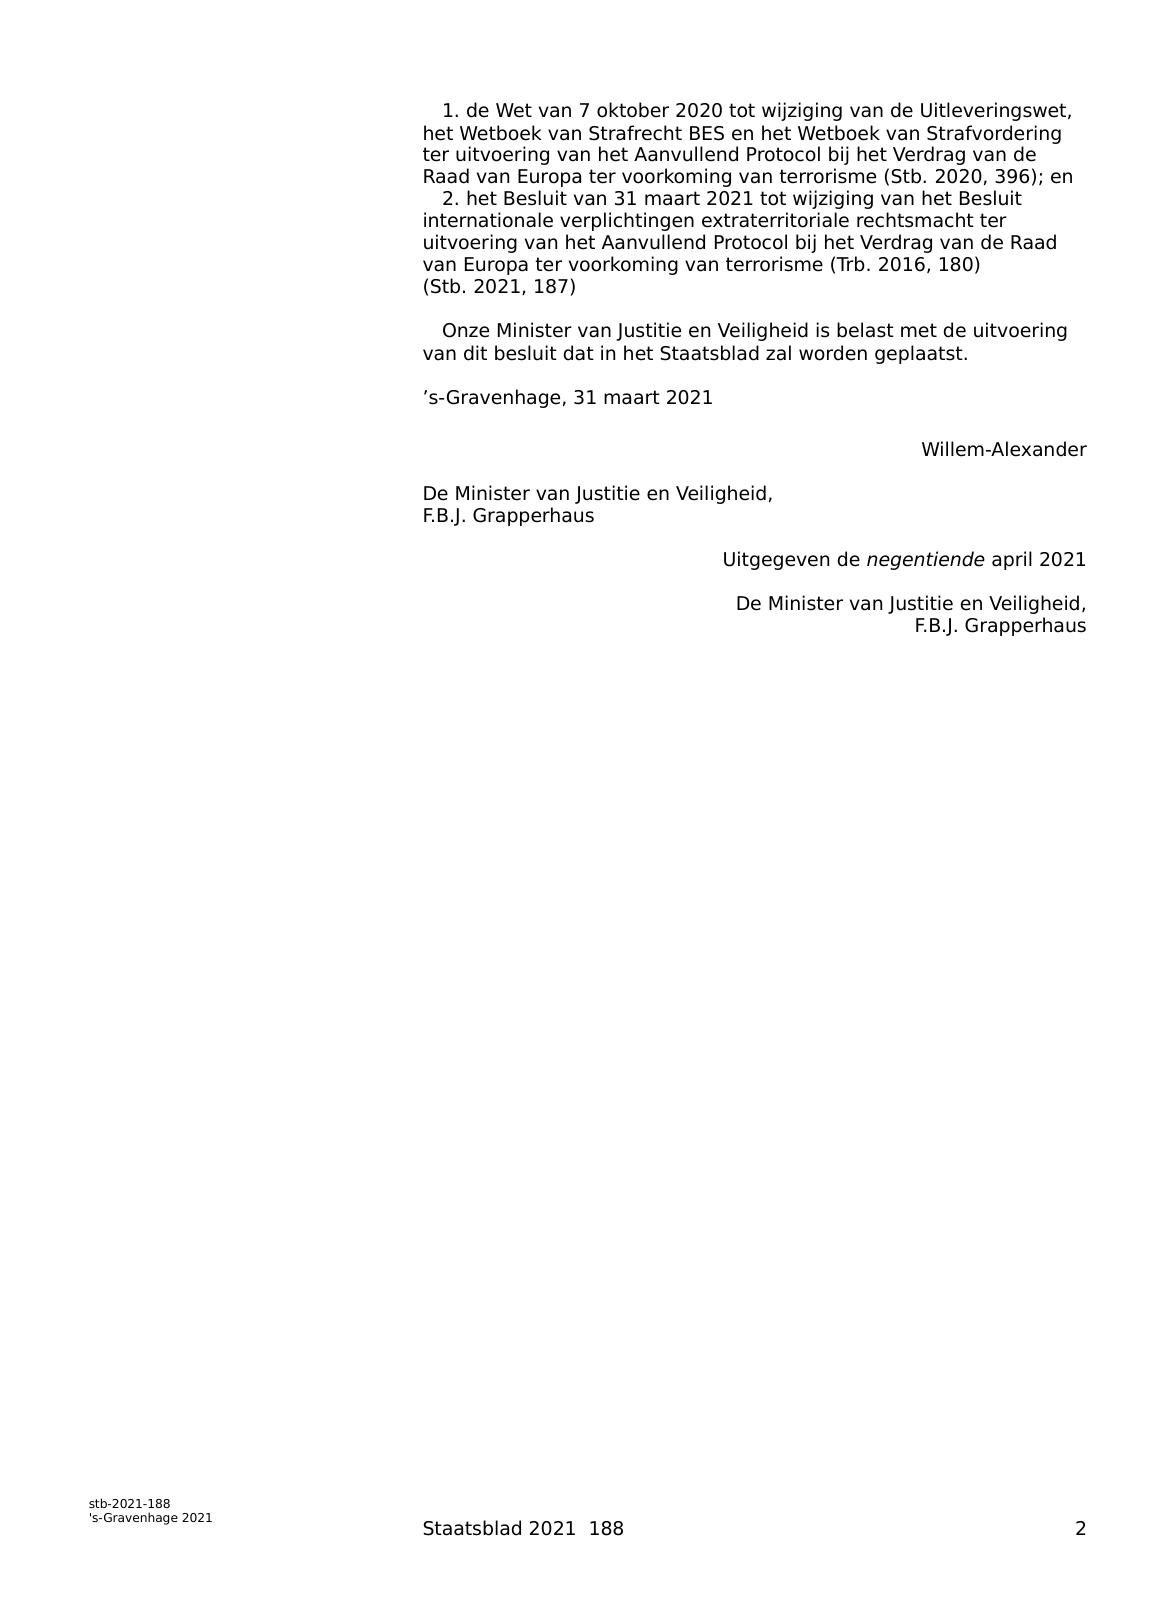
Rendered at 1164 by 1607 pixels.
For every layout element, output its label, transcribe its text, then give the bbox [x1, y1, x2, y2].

text Willem-Alexander [422, 438, 1087, 461]
text 1. de Wet van 7 oktober 2020 tot wijziging van de Uitleveringswet, het Wetboek van Strafrecht BES en het Wetboek van Strafvordering ter uitvoering van het Aanvullend Protocol bij het Verdrag van de Raad van Europa ter voorkoming van terrorisme (Stb. 2020, 396); en [422, 100, 1087, 188]
text 's-Gravenhage 2021 [88, 1511, 323, 1525]
text 2. het Besluit van 31 maart 2021 tot wijziging van het Besluit internationale verplichtingen extraterritoriale rechtsmacht ter uitvoering van het Aanvullend Protocol bij het Verdrag van de Raad van Europa ter voorkoming van terrorisme (Trb. 2016, 180) (Stb. 2021, 187) [422, 188, 1087, 298]
text Onze Minister van Justitie en Veiligheid is belast met de uitvoering van dit besluit dat in het Staatsblad zal worden geplaatst. [422, 320, 1087, 364]
text ’s-Gravenhage, 31 maart 2021 [422, 387, 1087, 408]
text stb-2021-188 [88, 1497, 323, 1511]
text De Minister van Justitie en Veiligheid, F.B.J. Grapperhaus [422, 483, 1087, 527]
text De Minister van Justitie en Veiligheid, F.B.J. Grapperhaus [422, 593, 1087, 637]
text Uitgegeven de negentiende april 2021 [422, 549, 1087, 571]
